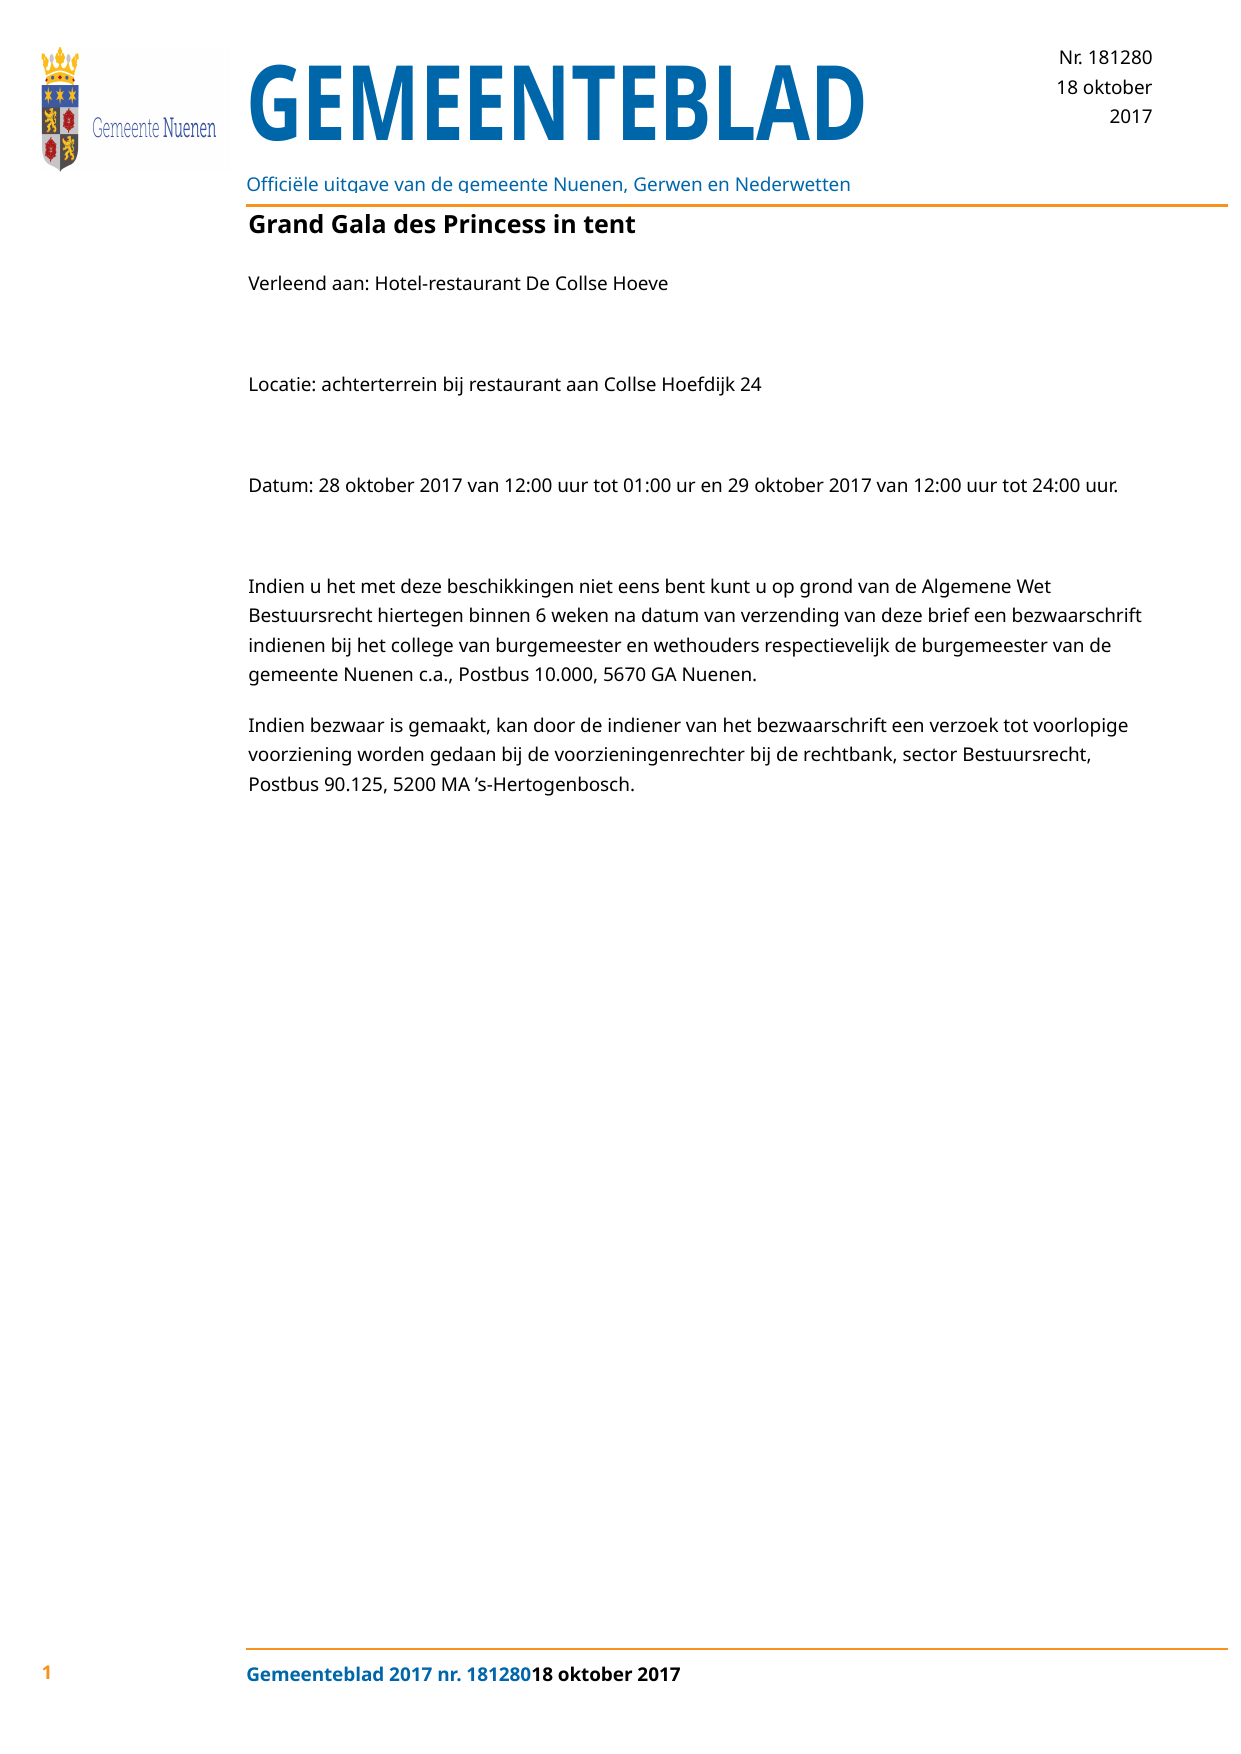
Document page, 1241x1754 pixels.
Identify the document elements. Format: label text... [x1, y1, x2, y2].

text Grand Gala des Princess in tent [248, 207, 1152, 241]
text Locatie: achterterrein bij restaurant aan Collse Hoefdijk 24 [248, 371, 1152, 397]
text Datum: 28 oktober 2017 van 12:00 uur tot 01:00 ur en 29 oktober 2017 van 12:00 uur tot 24:00 uur. [248, 472, 1152, 498]
text Indien u het met deze beschikkingen niet eens bent kunt u op grond van de Algemene Wet Bestuursrecht hiertegen binnen 6 weken na datum van verzending van deze brief een bezwaarschrift indienen bij het college van burgemeester en wethouders respectievelijk de burgemeester van de gemeente Nuenen c.a., Postbus 10.000, 5670 GA Nuenen. [248, 573, 1152, 687]
text Indien bezwaar is gemaakt, kan door de indiener van het bezwaarschrift een verzoek tot voorlopige voorziening worden gedaan bij de voorzieningenrechter bij de rechtbank, sector Bestuursrecht, Postbus 90.125, 5200 MA ’s-Hertogenbosch. [248, 712, 1152, 797]
picture [41, 47, 231, 172]
text Verleend aan: Hotel-restaurant De Collse Hoeve [248, 270, 1152, 296]
